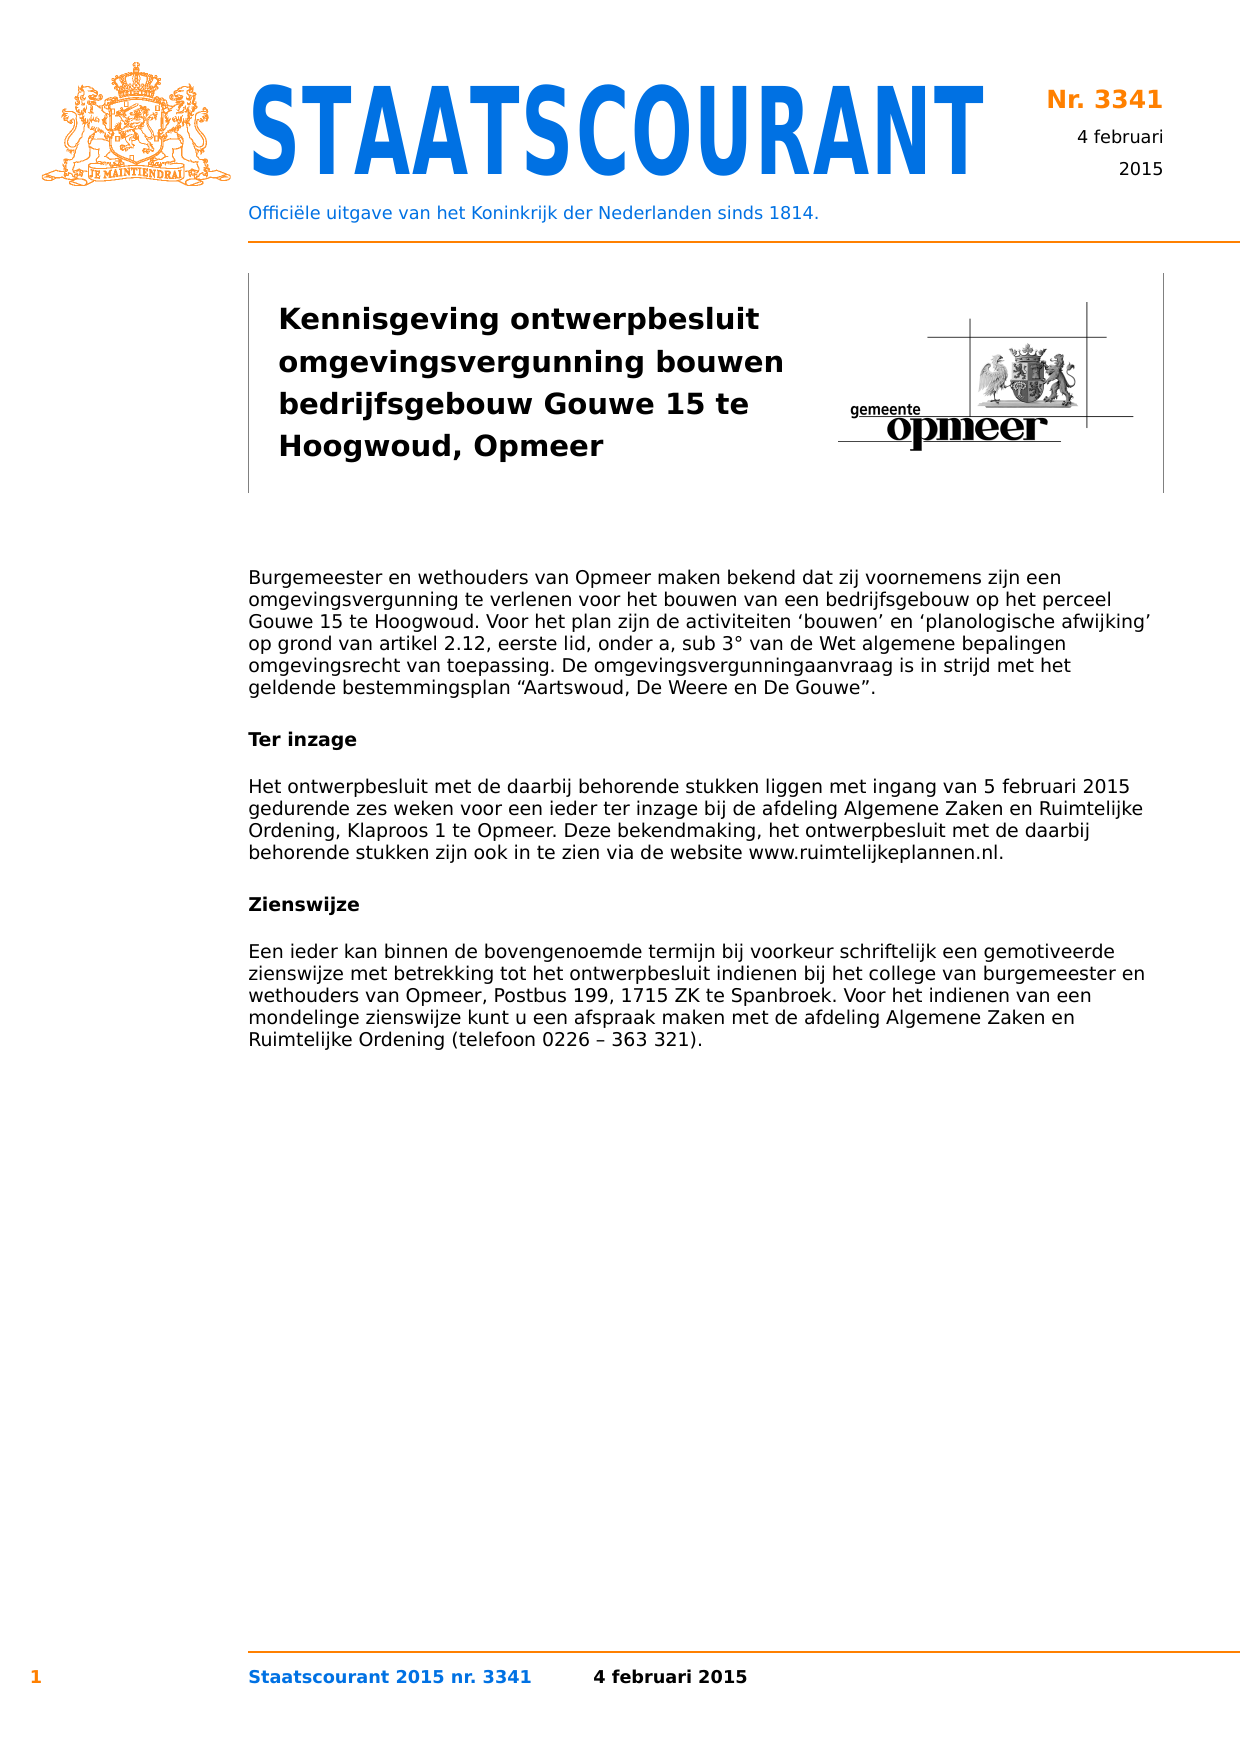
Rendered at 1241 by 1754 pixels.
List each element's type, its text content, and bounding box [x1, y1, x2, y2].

text Een ieder kan binnen de bovengenoemde termijn bij voorkeur schriftelijk een gemotiveerde zienswijze met betrekking tot het ontwerpbesluit indienen bij het college van burgemeester en wethouders van Opmeer, Postbus 199, 1715 ZK te Spanbroek. Voor het indienen van een mondelinge zienswijze kunt u een afspraak maken met de afdeling Algemene Zaken en Ruimtelijke Ordening (telefoon 0226 – 363 321). [248, 941, 1163, 1051]
table_cell Officiële uitgave van het Koninkrijk der Nederlanden sinds 1814. [248, 203, 1240, 241]
picture [838, 302, 1134, 451]
table_cell 4 februari [998, 121, 1240, 153]
text Burgemeester en wethouders van Opmeer maken bekend dat zij voornemens zijn een omgevingsvergunning te verlenen voor het bouwen van een bedrijfsgebouw op het perceel Gouwe 15 te Hoogwoud. Voor het plan zijn de activiteiten ‘bouwen’ en ‘planologische afwijking’ op grond van artikel 2.12, eerste lid, onder a, sub 3° van de Wet algemene bepalingen omgevingsrecht van toepassing. De omgevingsvergunningaanvraag is in strijd met het geldende bestemmingsplan “Aartswoud, De Weere en De Gouwe”. [248, 567, 1163, 699]
subtitle Ter inzage [248, 729, 1163, 751]
subtitle Kennisgeving ontwerpbesluit omgevingsvergunning bouwen bedrijfsgebouw Gouwe 15 te Hoogwoud, Opmeer [249, 273, 1163, 493]
picture [41, 62, 231, 186]
subtitle Zienswijze [248, 894, 1163, 916]
text Het ontwerpbesluit met de daarbij behorende stukken liggen met ingang van 5 februari 2015 gedurende zes weken voor een ieder ter inzage bij de afdeling Algemene Zaken en Ruimtelijke Ordening, Klaproos 1 te Opmeer. Deze bekendmaking, het ontwerpbesluit met de daarbij behorende stukken zijn ook in te zien via de website www.ruimtelijkeplannen.nl. [248, 776, 1163, 864]
table_header [25, 62, 248, 241]
table_header STAATSCOURANT [248, 62, 998, 203]
table_cell 2015 [998, 153, 1240, 203]
table_header Nr. 3341 [998, 62, 1240, 121]
